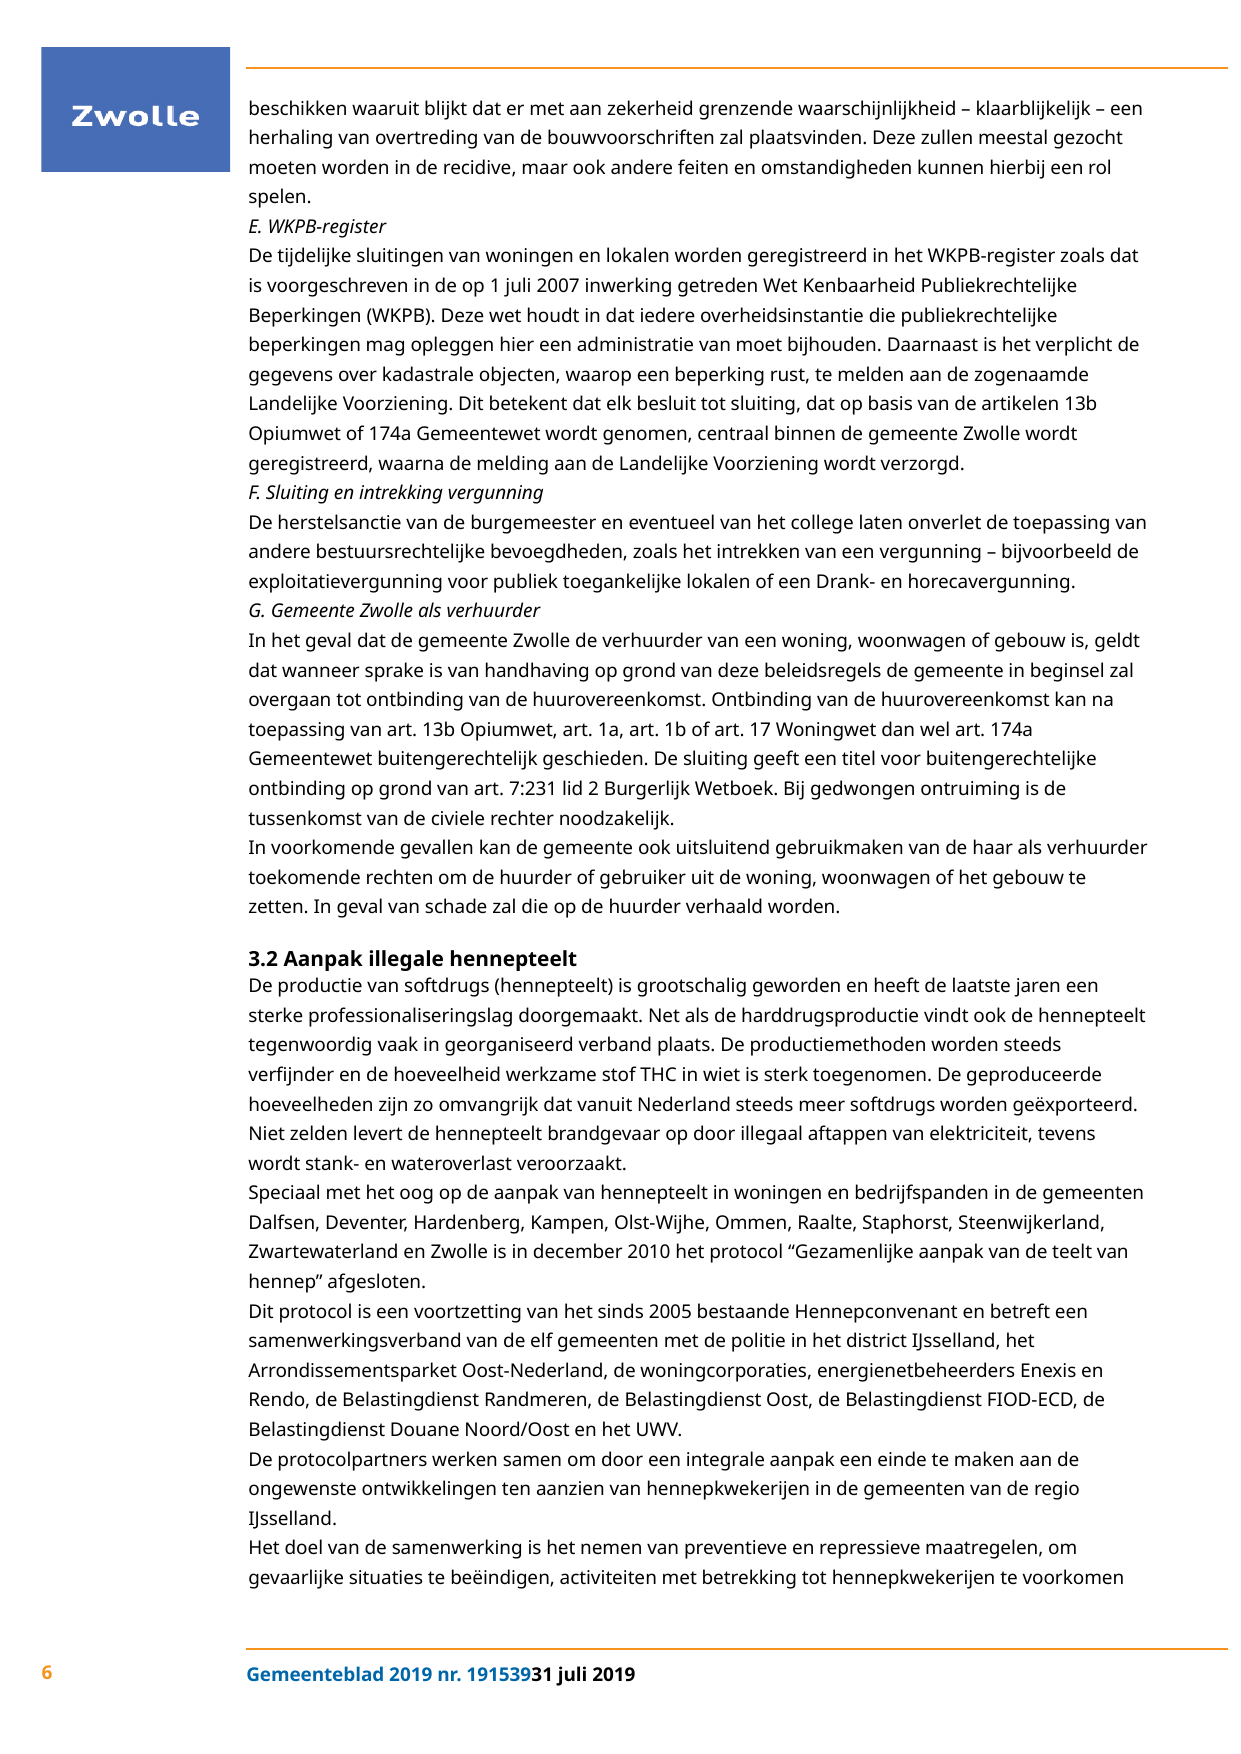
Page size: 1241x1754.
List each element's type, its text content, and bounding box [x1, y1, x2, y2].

picture [41, 47, 231, 172]
text Het doel van de samenwerking is het nemen van preventieve en repressieve maatregelen, om gevaarlijke situaties te beëindigen, activiteiten met betrekking tot hennepkwekerijen te voorkomen [248, 1534, 1152, 1590]
text Dit protocol is een voortzetting van het sinds 2005 bestaande Hennepconvenant en betreft een samenwerkingsverband van de elf gemeenten met de politie in het district IJsselland, het Arrondissementsparket Oost-Nederland, de woningcorporaties, energienetbeheerders Enexis en Rendo, de Belastingdienst Randmeren, de Belastingdienst Oost, de Belastingdienst FIOD-ECD, de Belastingdienst Douane Noord/Oost en het UWV. [248, 1298, 1152, 1442]
text F. Sluiting en intrekking vergunning [248, 479, 1152, 505]
text Landelijke Voorziening. Dit betekent dat elk besluit tot sluiting, dat op basis van de artikelen 13b Opiumwet of 174a Gemeentewet wordt genomen, centraal binnen de gemeente Zwolle wordt geregistreerd, waarna de melding aan de Landelijke Voorziening wordt verzorgd. [248, 391, 1152, 476]
text Speciaal met het oog op de aanpak van hennepteelt in woningen en bedrijfspanden in de gemeenten Dalfsen, Deventer, Hardenberg, Kampen, Olst-Wijhe, Ommen, Raalte, Staphorst, Steenwijkerland, Zwartewaterland en Zwolle is in december 2010 het protocol “Gezamenlijke aanpak van de teelt van hennep” afgesloten. [248, 1179, 1152, 1294]
text In voorkomende gevallen kan de gemeente ook uitsluitend gebruikmaken van de haar als verhuurder toekomende rechten om de huurder of gebruiker uit de woning, woonwagen of het gebouw te zetten. In geval van schade zal die op de huurder verhaald worden. [248, 834, 1152, 919]
text beschikken waaruit blijkt dat er met aan zekerheid grenzende waarschijnlijkheid – klaarblijkelijk – een herhaling van overtreding van de bouwvoorschriften zal plaatsvinden. Deze zullen meestal gezocht moeten worden in de recidive, maar ook andere feiten en omstandigheden kunnen hierbij een rol spelen. [248, 95, 1152, 209]
text In het geval dat de gemeente Zwolle de verhuurder van een woning, woonwagen of gebouw is, geldt dat wanneer sprake is van handhaving op grond van deze beleidsregels de gemeente in beginsel zal overgaan tot ontbinding van de huurovereenkomst. Ontbinding van de huurovereenkomst kan na toepassing van art. 13b Opiumwet, art. 1a, art. 1b of art. 17 Woningwet dan wel art. 174a Gemeentewet buitengerechtelijk geschieden. De sluiting geeft een titel voor buitengerechtelijke ontbinding op grond van art. 7:231 lid 2 Burgerlijk Wetboek. Bij gedwongen ontruiming is de tussenkomst van de civiele rechter noodzakelijk. [248, 627, 1152, 831]
text De productie van softdrugs (hennepteelt) is grootschalig geworden en heeft de laatste jaren een sterke professionaliseringslag doorgemaakt. Net als de harddrugsproductie vindt ook de hennepteelt tegenwoordig vaak in georganiseerd verband plaats. De productiemethoden worden steeds verfijnder en de hoeveelheid werkzame stof THC in wiet is sterk toegenomen. De geproduceerde hoeveelheden zijn zo omvangrijk dat vanuit Nederland steeds meer softdrugs worden geëxporteerd. Niet zelden levert de hennepteelt brandgevaar op door illegaal aftappen van elektriciteit, tevens wordt stank- en wateroverlast veroorzaakt. [248, 972, 1152, 1176]
text 3.2 Aanpak illegale hennepteelt [248, 944, 1152, 972]
text G. Gemeente Zwolle als verhuurder [248, 598, 1152, 623]
text De tijdelijke sluitingen van woningen en lokalen worden geregistreerd in het WKPB-register zoals dat is voorgeschreven in de op 1 juli 2007 inwerking getreden Wet Kenbaarheid Publiekrechtelijke Beperkingen (WKPB). Deze wet houdt in dat iedere overheidsinstantie die publiekrechtelijke beperkingen mag opleggen hier een administratie van moet bijhouden. Daarnaast is het verplicht de gegevens over kadastrale objecten, waarop een beperking rust, te melden aan de zogenaamde [248, 243, 1152, 387]
text E. WKPB-register [248, 213, 1152, 239]
text De protocolpartners werken samen om door een integrale aanpak een einde te maken aan de ongewenste ontwikkelingen ten aanzien van hennepkwekerijen in de gemeenten van de regio IJsselland. [248, 1446, 1152, 1531]
text De herstelsanctie van de burgemeester en eventueel van het college laten onverlet de toepassing van andere bestuursrechtelijke bevoegdheden, zoals het intrekken van een vergunning – bijvoorbeeld de exploitatievergunning voor publiek toegankelijke lokalen of een Drank- en horecavergunning. [248, 509, 1152, 594]
